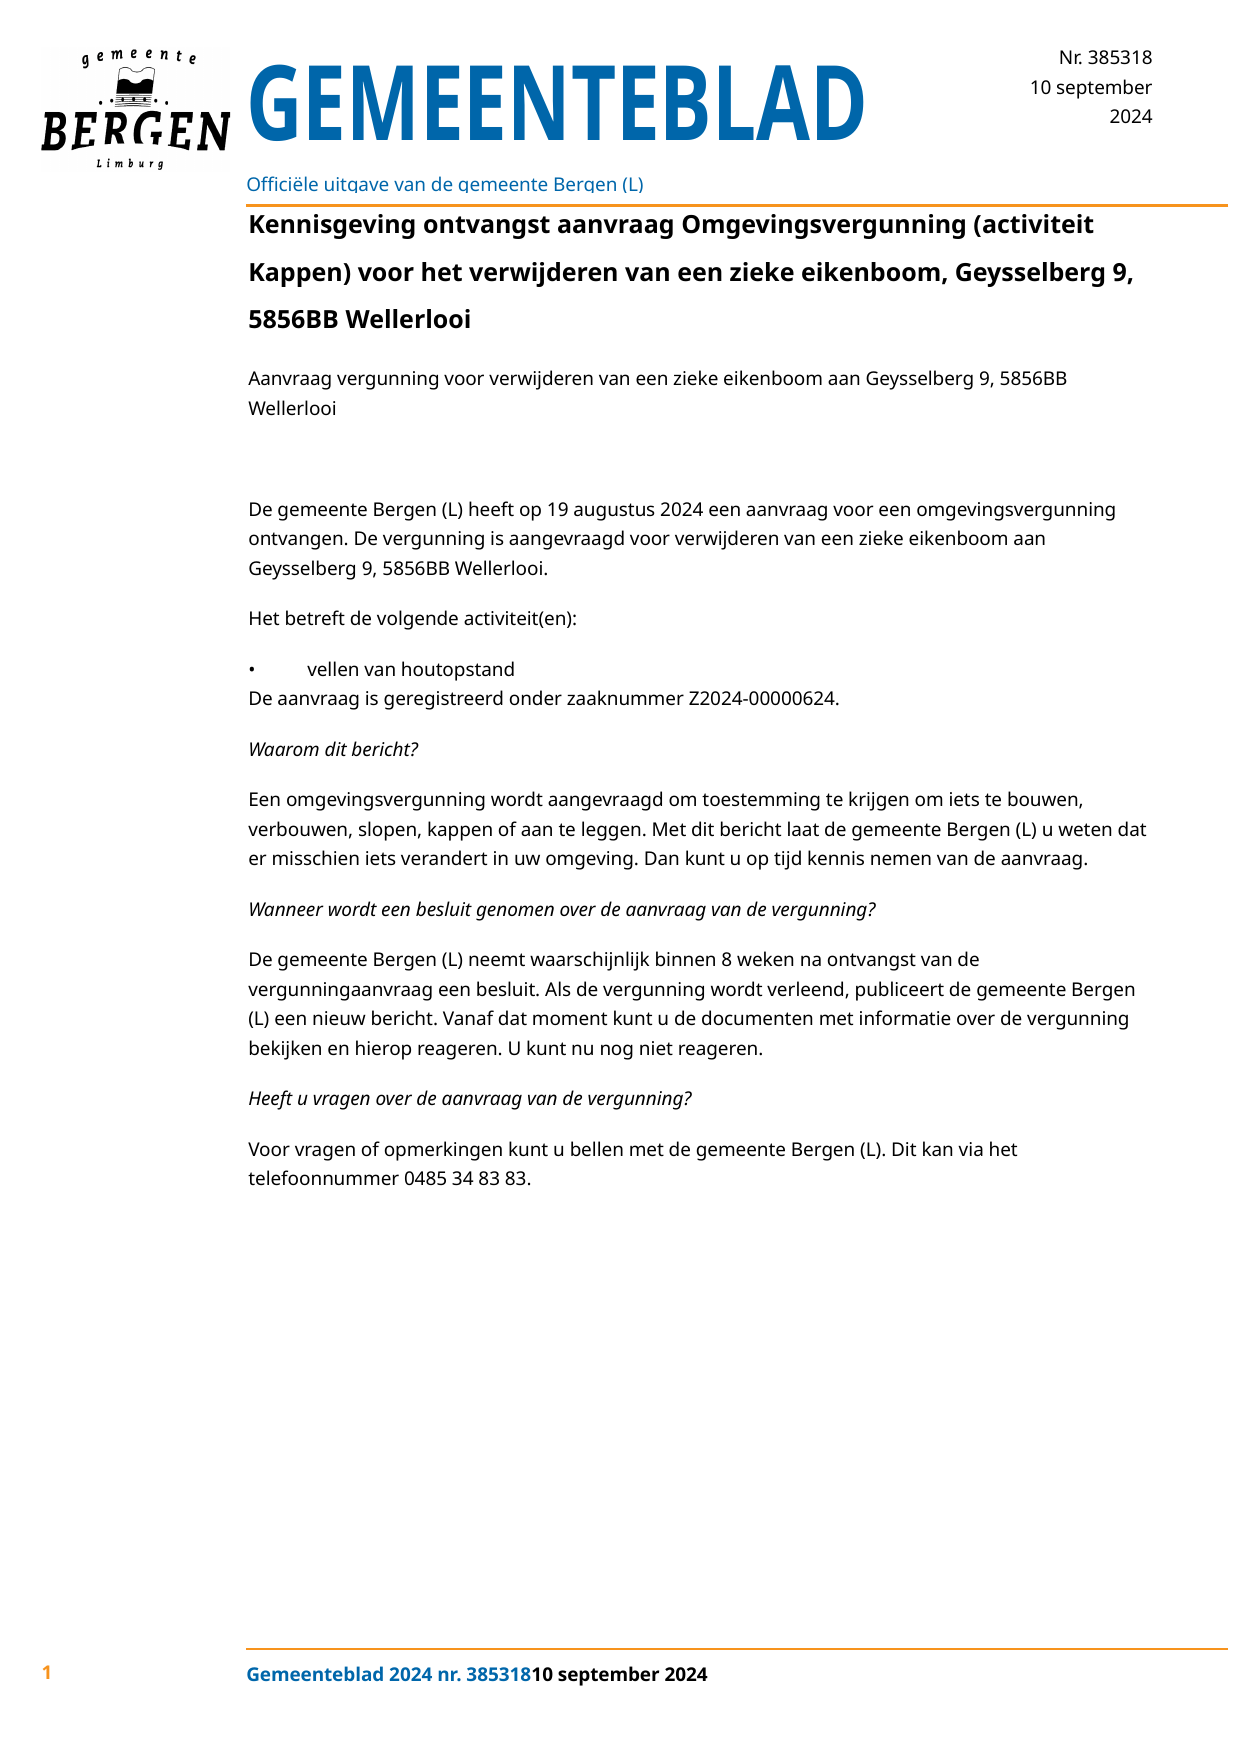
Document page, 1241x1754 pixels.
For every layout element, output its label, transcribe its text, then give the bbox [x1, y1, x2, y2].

text Het betreft de volgende activiteit(en): [248, 606, 1152, 631]
text Waarom dit bericht? [248, 736, 1152, 762]
text De aanvraag is geregistreerd onder zaaknummer Z2024-00000624. [248, 686, 1152, 711]
text Heeft u vragen over de aanvraag van de vergunning? [248, 1086, 1152, 1111]
text De gemeente Bergen (L) neemt waarschijnlijk binnen 8 weken na ontvangst van de vergunningaanvraag een besluit. Als de vergunning wordt verleend, publiceert de gemeente Bergen (L) een nieuw bericht. Vanaf dat moment kunt u de documenten met informatie over de vergunning bekijken en hierop reageren. U kunt nu nog niet reageren. [248, 946, 1152, 1061]
list vellen van houtopstand [248, 656, 1152, 682]
text Voor vragen of opmerkingen kunt u bellen met de gemeente Bergen (L). Dit kan via het telefoonnummer 0485 34 83 83. [248, 1136, 1152, 1191]
picture [41, 47, 231, 172]
text Aanvraag vergunning voor verwijderen van een zieke eikenboom aan Geysselberg 9, 5856BB Wellerlooi [248, 366, 1152, 421]
text Een omgevingsvergunning wordt aangevraagd om toestemming te krijgen om iets te bouwen, verbouwen, slopen, kappen of aan te leggen. Met dit bericht laat de gemeente Bergen (L) u weten dat er misschien iets verandert in uw omgeving. Dan kunt u op tijd kennis nemen van de aanvraag. [248, 786, 1152, 871]
text Wanneer wordt een besluit genomen over de aanvraag van de vergunning? [248, 896, 1152, 922]
text Kennisgeving ontvangst aanvraag Omgevingsvergunning (activiteit Kappen) voor het verwijderen van een zieke eikenboom, Geysselberg 9, 5856BB Wellerlooi [248, 207, 1152, 336]
text De gemeente Bergen (L) heeft op 19 augustus 2024 een aanvraag voor een omgevingsvergunning ontvangen. De vergunning is aangevraagd voor verwijderen van een zieke eikenboom aan Geysselberg 9, 5856BB Wellerlooi. [248, 496, 1152, 581]
